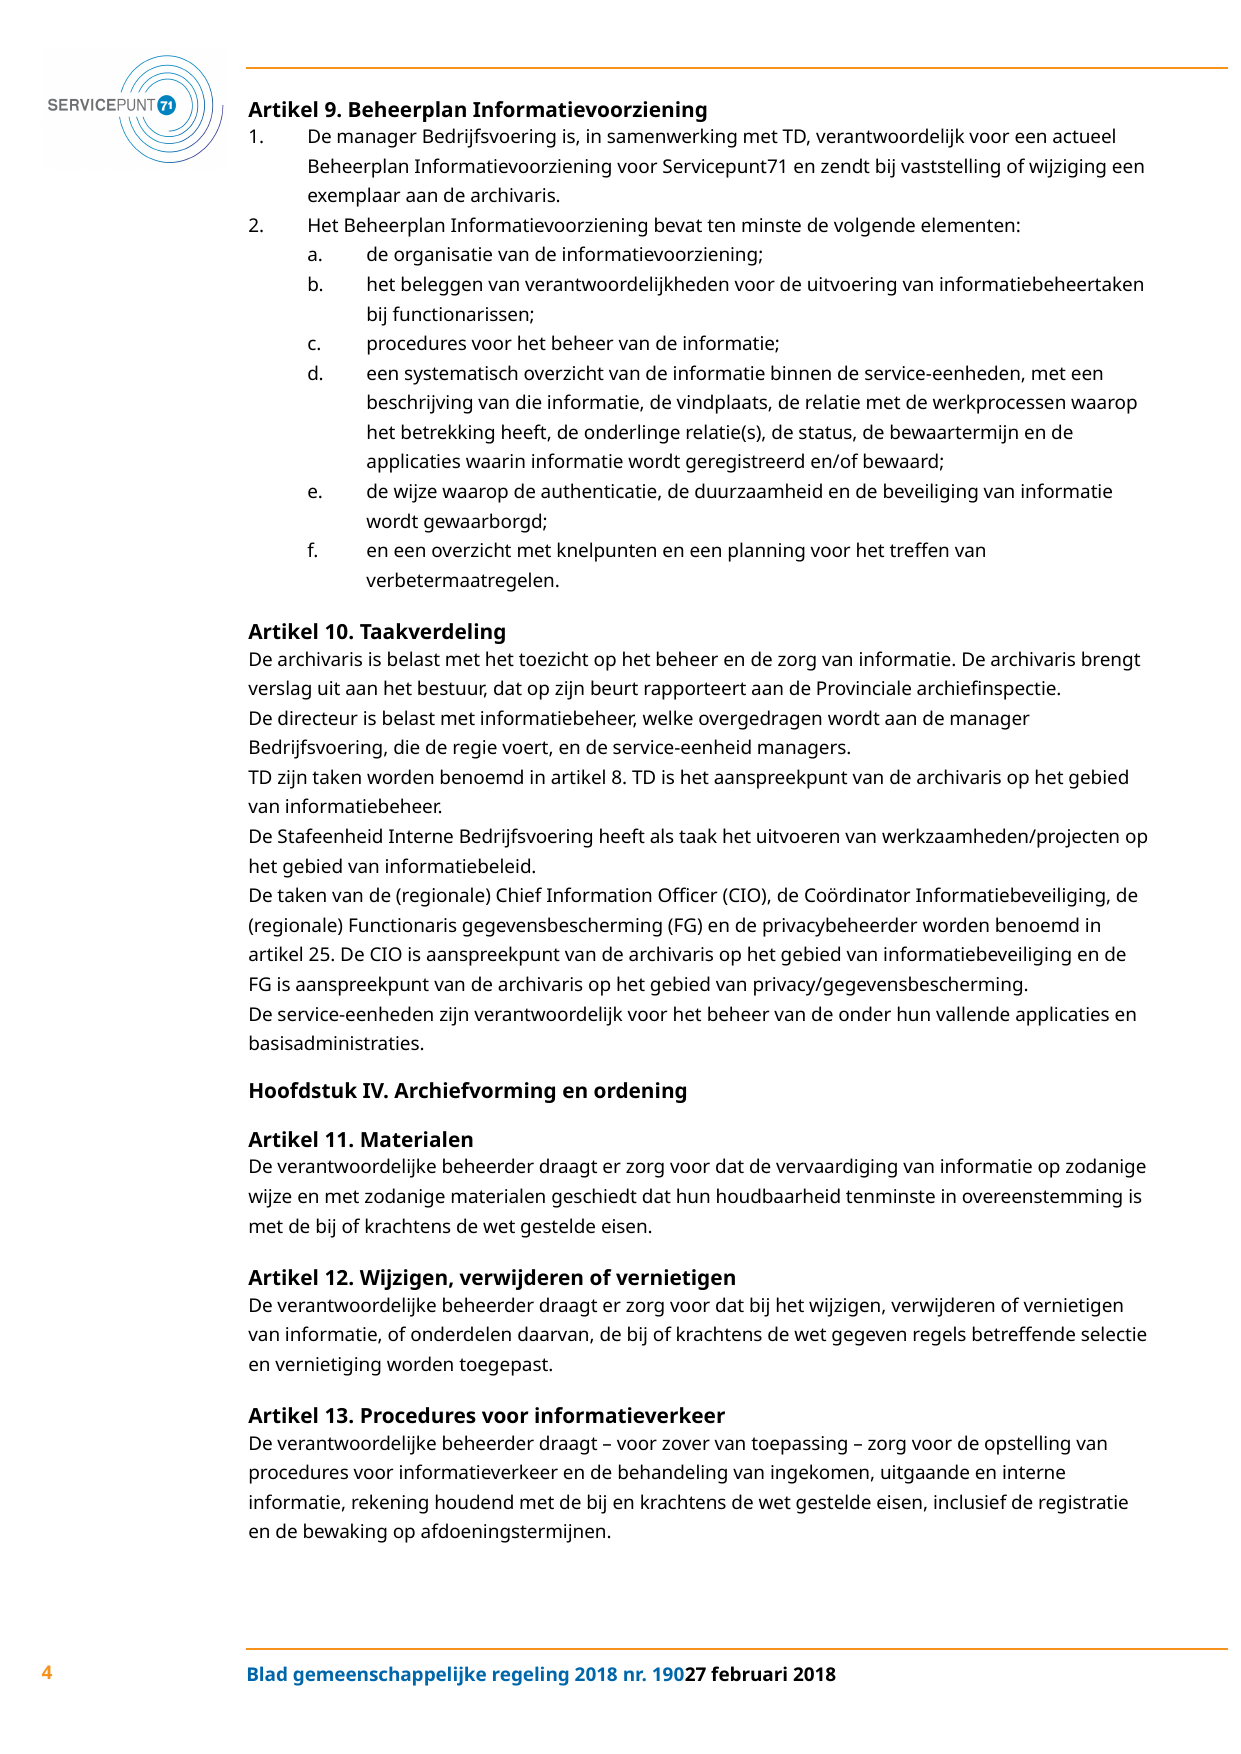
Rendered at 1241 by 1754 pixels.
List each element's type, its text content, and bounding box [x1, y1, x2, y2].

picture [41, 47, 231, 172]
list en een overzicht met knelpunten en een planning voor het treffen van verbetermaatregelen. [307, 537, 1152, 593]
list de wijze waarop de authenticatie, de duurzaamheid en de beveiliging van informatie wordt gewaarborgd; [307, 478, 1152, 533]
text De verantwoordelijke beheerder draagt – voor zover van toepassing – zorg voor de opstelling van procedures voor informatieverkeer en de behandeling van ingekomen, uitgaande en interne informatie, rekening houdend met de bij en krachtens de wet gestelde eisen, inclusief de registratie en de bewaking op afdoeningstermijnen. [248, 1430, 1152, 1544]
text De directeur is belast met informatiebeheer, welke overgedragen wordt aan de manager Bedrijfsvoering, die de regie voert, en de service-eenheid managers. [248, 705, 1152, 760]
text Artikel 13. Procedures voor informatieverkeer [248, 1401, 1152, 1430]
text De Stafeenheid Interne Bedrijfsvoering heeft als taak het uitvoeren van werkzaamheden/projecten op het gebied van informatiebeleid. [248, 823, 1152, 879]
text De verantwoordelijke beheerder draagt er zorg voor dat de vervaardiging van informatie op zodanige wijze en met zodanige materialen geschiedt dat hun houdbaarheid tenminste in overeenstemming is met de bij of krachtens de wet gestelde eisen. [248, 1154, 1152, 1239]
list procedures voor het beheer van de informatie; [307, 330, 1152, 356]
text De taken van de (regionale) Chief Information Officer (CIO), de Coördinator Informatiebeveiliging, de (regionale) Functionaris gegevensbescherming (FG) en de privacybeheerder worden benoemd in artikel 25. De CIO is aanspreekpunt van de archivaris op het gebied van informatiebeveiliging en de FG is aanspreekpunt van de archivaris op het gebied van privacy/gegevensbescherming. [248, 882, 1152, 997]
list de organisatie van de informatievoorziening; [307, 242, 1152, 267]
text Artikel 10. Taakverdeling [248, 617, 1152, 646]
list een systematisch overzicht van de informatie binnen de service-eenheden, met een beschrijving van die informatie, de vindplaats, de relatie met de werkprocessen waarop het betrekking heeft, de onderlinge relatie(s), de status, de bewaartermijn en de applicaties waarin informatie wordt geregistreerd en/of bewaard; [307, 360, 1152, 474]
text Artikel 11. Materialen [248, 1125, 1152, 1154]
text Artikel 12. Wijzigen, verwijderen of vernietigen [248, 1263, 1152, 1292]
text TD zijn taken worden benoemd in artikel 8. TD is het aanspreekpunt van de archivaris op het gebied van informatiebeheer. [248, 764, 1152, 819]
list het beleggen van verantwoordelijkheden voor de uitvoering van informatiebeheertaken bij functionarissen; [307, 271, 1152, 326]
text De archivaris is belast met het toezicht op het beheer en de zorg van informatie. De archivaris brengt verslag uit aan het bestuur, dat op zijn beurt rapporteert aan de Provinciale archiefinspectie. [248, 646, 1152, 701]
list De manager Bedrijfsvoering is, in samenwerking met TD, verantwoordelijk voor een actueel Beheerplan Informatievoorziening voor Servicepunt71 en zendt bij vaststelling of wijziging een exemplaar aan de archivaris. [248, 123, 1152, 208]
text De verantwoordelijke beheerder draagt er zorg voor dat bij het wijzigen, verwijderen of vernietigen van informatie, of onderdelen daarvan, de bij of krachtens de wet gegeven regels betreffende selectie en vernietiging worden toegepast. [248, 1292, 1152, 1377]
text Hoofdstuk IV. Archiefvorming en ordening [248, 1076, 1152, 1104]
list Het Beheerplan Informatievoorziening bevat ten minste de volgende elementen: [248, 212, 1152, 238]
text De service-eenheden zijn verantwoordelijk voor het beheer van de onder hun vallende applicaties en basisadministraties. [248, 1001, 1152, 1056]
text Artikel 9. Beheerplan Informatievoorziening [248, 95, 1152, 123]
